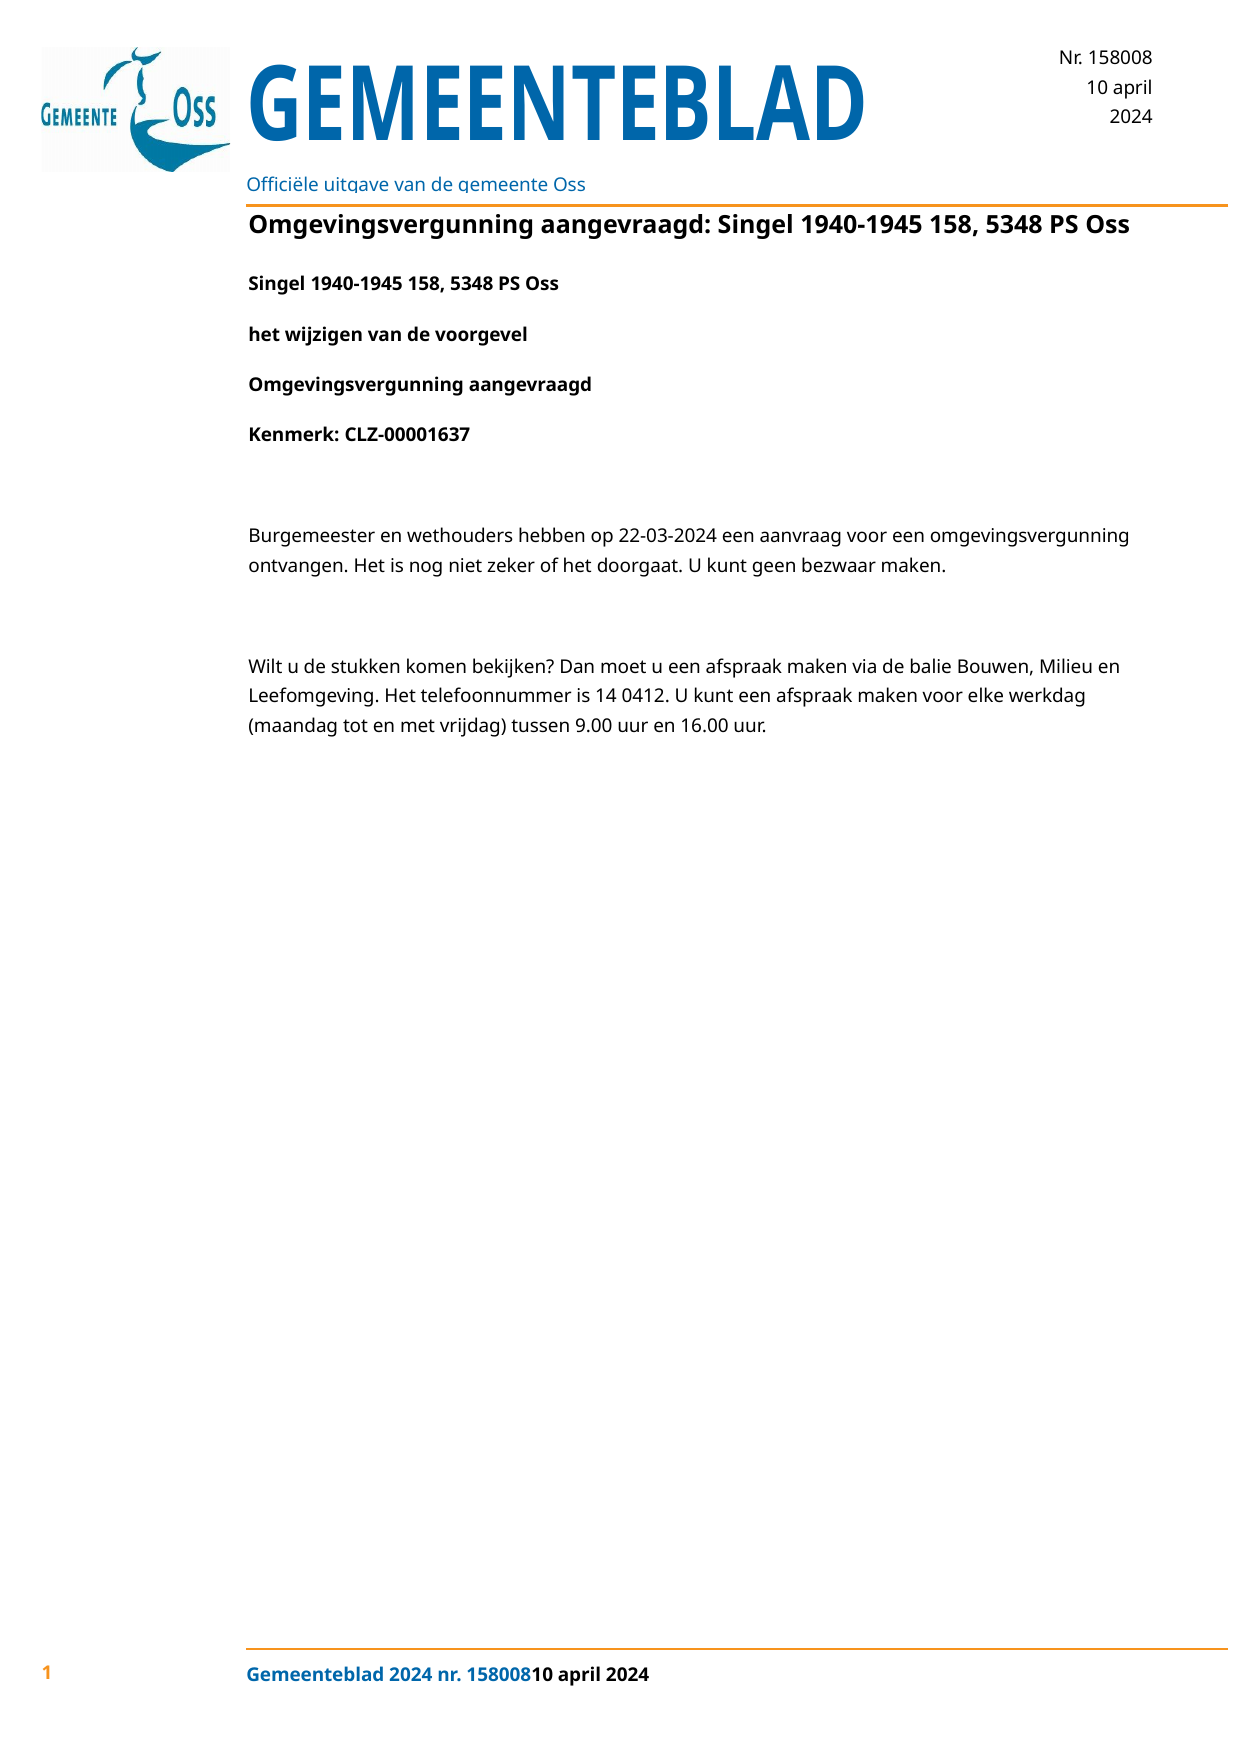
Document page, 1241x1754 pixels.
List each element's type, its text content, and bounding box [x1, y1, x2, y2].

picture [41, 47, 231, 172]
text Kenmerk: CLZ-00001637 [248, 422, 1152, 447]
text Wilt u de stukken komen bekijken? Dan moet u een afspraak maken via de balie Bouwen, Milieu en Leefomgeving. Het telefoonnummer is 14 0412. U kunt een afspraak maken voor elke werkdag (maandag tot en met vrijdag) tussen 9.00 uur en 16.00 uur. [248, 653, 1152, 738]
text Singel 1940-1945 158, 5348 PS Oss [248, 270, 1152, 296]
text het wijzigen van de voorgevel [248, 321, 1152, 346]
text Burgemeester en wethouders hebben op 22-03-2024 een aanvraag voor een omgevingsvergunning ontvangen. Het is nog niet zeker of het doorgaat. U kunt geen bezwaar maken. [248, 522, 1152, 578]
text Omgevingsvergunning aangevraagd [248, 371, 1152, 397]
text Omgevingsvergunning aangevraagd: Singel 1940-1945 158, 5348 PS Oss [248, 207, 1152, 241]
